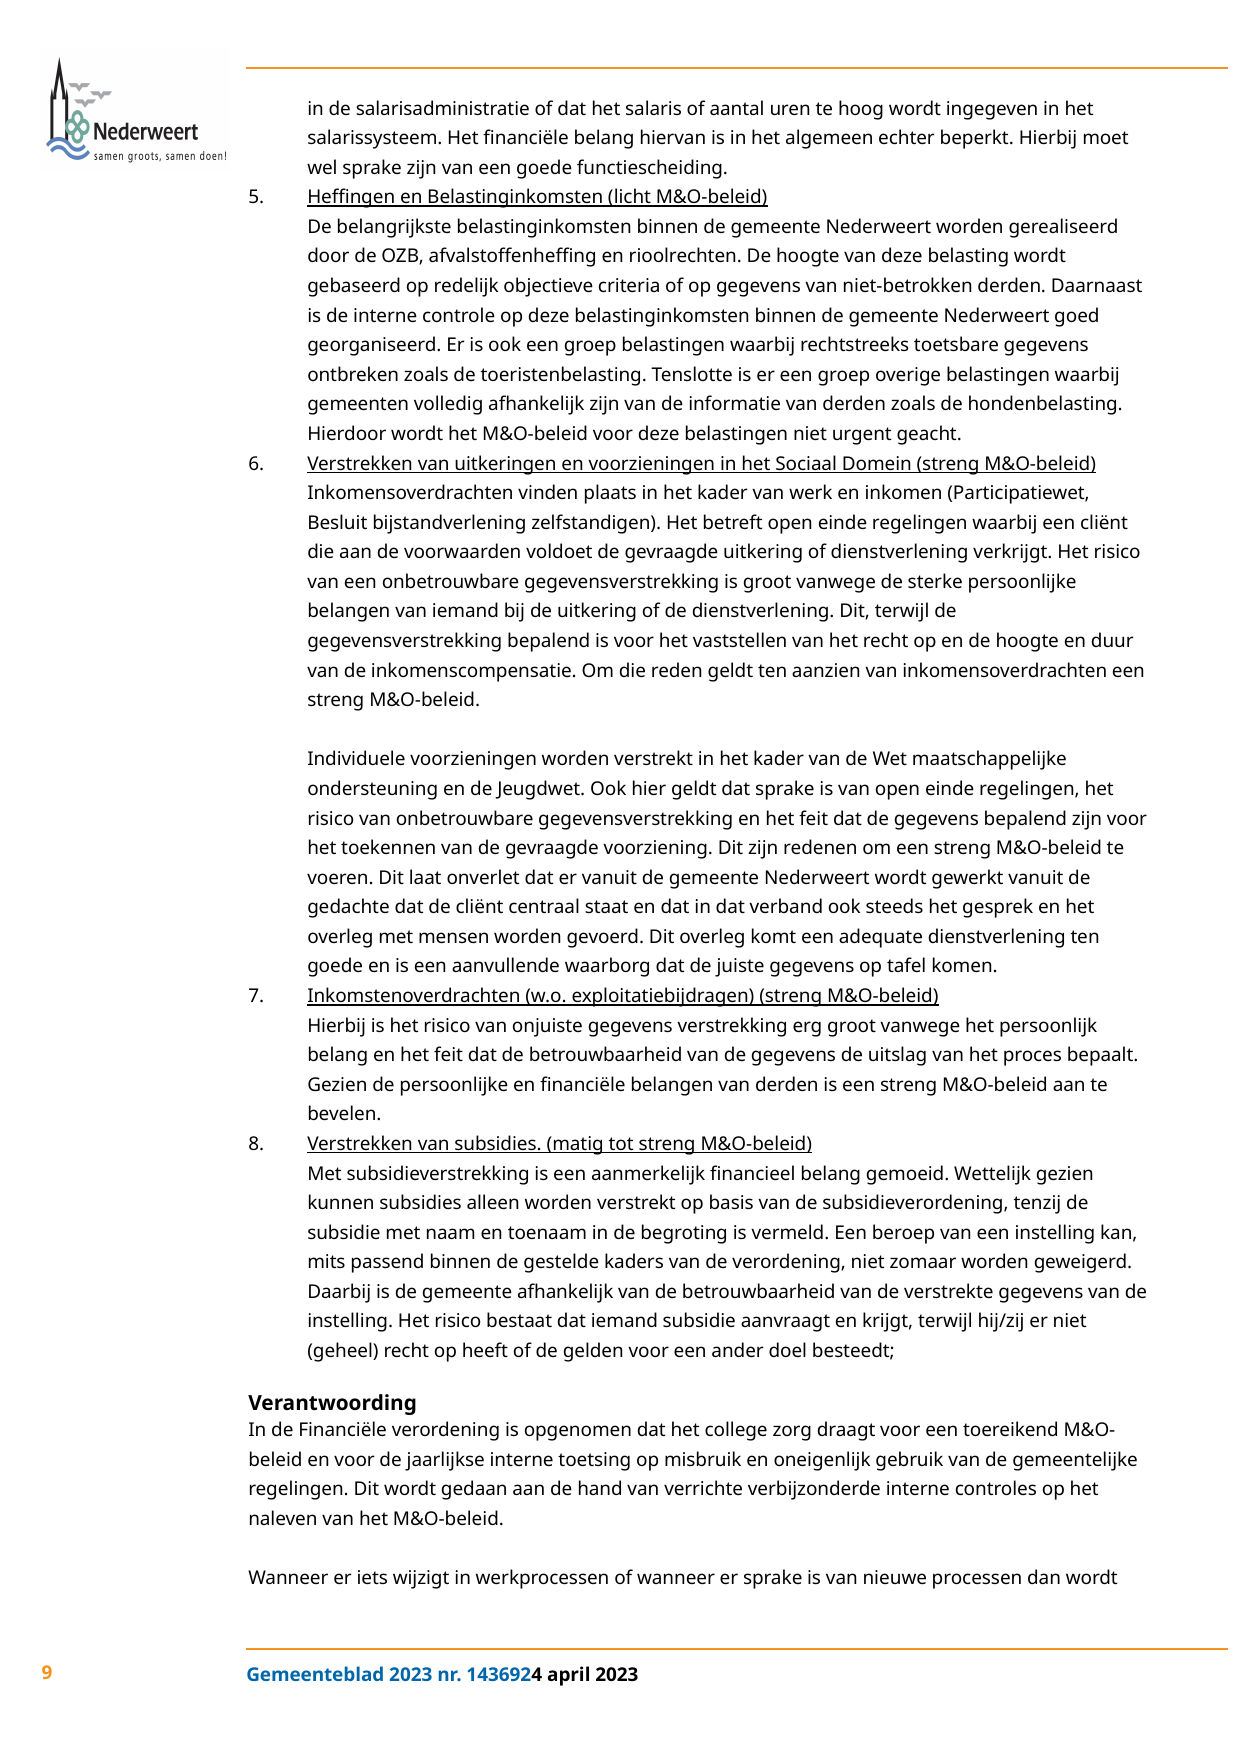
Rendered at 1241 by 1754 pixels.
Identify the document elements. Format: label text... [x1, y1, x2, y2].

list Individuele voorzieningen worden verstrekt in het kader van de Wet maatschappelijke ondersteuning en de Jeugdwet. Ook hier geldt dat sprake is van open einde regelingen, het risico van onbetrouwbare gegevensverstrekking en het feit dat de gegevens bepalend zijn voor het toekennen van de gevraagde voorziening. Dit zijn redenen om een streng M&O-beleid te voeren. Dit laat onverlet dat er vanuit de gemeente Nederweert wordt gewerkt vanuit de gedachte dat de cliënt centraal staat en dat in dat verband ook steeds het gesprek en het overleg met mensen worden gevoerd. Dit overleg komt een adequate dienstverlening ten goede en is een aanvullende waarborg dat de juiste gegevens op tafel komen. [248, 746, 1152, 978]
list Inkomstenoverdrachten (w.o. exploitatiebijdragen) (streng M&O-beleid) [248, 982, 1152, 1008]
picture [41, 47, 231, 172]
text Verantwoording [248, 1388, 1152, 1416]
list Heffingen en Belastinginkomsten (licht M&O-beleid) [248, 183, 1152, 209]
list De belangrijkste belastinginkomsten binnen de gemeente Nederweert worden gerealiseerd door de OZB, afvalstoffenheffing en rioolrechten. De hoogte van deze belasting wordt gebaseerd op redelijk objectieve criteria of op gegevens van niet-betrokken derden. Daarnaast is de interne controle op deze belastinginkomsten binnen de gemeente Nederweert goed georganiseerd. Er is ook een groep belastingen waarbij rechtstreeks toetsbare gegevens ontbreken zoals de toeristenbelasting. Tenslotte is er een groep overige belastingen waarbij gemeenten volledig afhankelijk zijn van de informatie van derden zoals de hondenbelasting. Hierdoor wordt het M&O-beleid voor deze belastingen niet urgent geacht. [248, 213, 1152, 446]
list Met subsidieverstrekking is een aanmerkelijk financieel belang gemoeid. Wettelijk gezien kunnen subsidies alleen worden verstrekt op basis van de subsidieverordening, tenzij de subsidie met naam en toenaam in de begroting is vermeld. Een beroep van een instelling kan, mits passend binnen de gestelde kaders van de verordening, niet zomaar worden geweigerd. Daarbij is de gemeente afhankelijk van de betrouwbaarheid van de verstrekte gegevens van de instelling. Het risico bestaat dat iemand subsidie aanvraagt en krijgt, terwijl hij/zij er niet (geheel) recht op heeft of de gelden voor een ander doel besteedt; [248, 1160, 1152, 1363]
list in de salarisadministratie of dat het salaris of aantal uren te hoog wordt ingegeven in het salarissysteem. Het financiële belang hiervan is in het algemeen echter beperkt. Hierbij moet wel sprake zijn van een goede functiescheiding. [248, 95, 1152, 180]
text In de Financiële verordening is opgenomen dat het college zorg draagt voor een toereikend M&O-beleid en voor de jaarlijkse interne toetsing op misbruik en oneigenlijk gebruik van de gemeentelijke regelingen. Dit wordt gedaan aan de hand van verrichte verbijzonderde interne controles op het naleven van het M&O-beleid. [248, 1416, 1152, 1531]
text Wanneer er iets wijzigt in werkprocessen of wanneer er sprake is van nieuwe processen dan wordt [248, 1564, 1152, 1590]
list Verstrekken van subsidies. (matig tot streng M&O-beleid) [248, 1130, 1152, 1156]
list Hierbij is het risico van onjuiste gegevens verstrekking erg groot vanwege het persoonlijk belang en het feit dat de betrouwbaarheid van de gegevens de uitslag van het proces bepaalt. Gezien de persoonlijke en financiële belangen van derden is een streng M&O-beleid aan te bevelen. [248, 1012, 1152, 1126]
list Inkomensoverdrachten vinden plaats in het kader van werk en inkomen (Participatiewet, Besluit bijstandverlening zelfstandigen). Het betreft open einde regelingen waarbij een cliënt die aan de voorwaarden voldoet de gevraagde uitkering of dienstverlening verkrijgt. Het risico van een onbetrouwbare gegevensverstrekking is groot vanwege de sterke persoonlijke belangen van iemand bij de uitkering of de dienstverlening. Dit, terwijl de gegevensverstrekking bepalend is voor het vaststellen van het recht op en de hoogte en duur van de inkomenscompensatie. Om die reden geldt ten aanzien van inkomensoverdrachten een streng M&O-beleid. [248, 479, 1152, 712]
list Verstrekken van uitkeringen en voorzieningen in het Sociaal Domein (streng M&O-beleid) [248, 450, 1152, 476]
